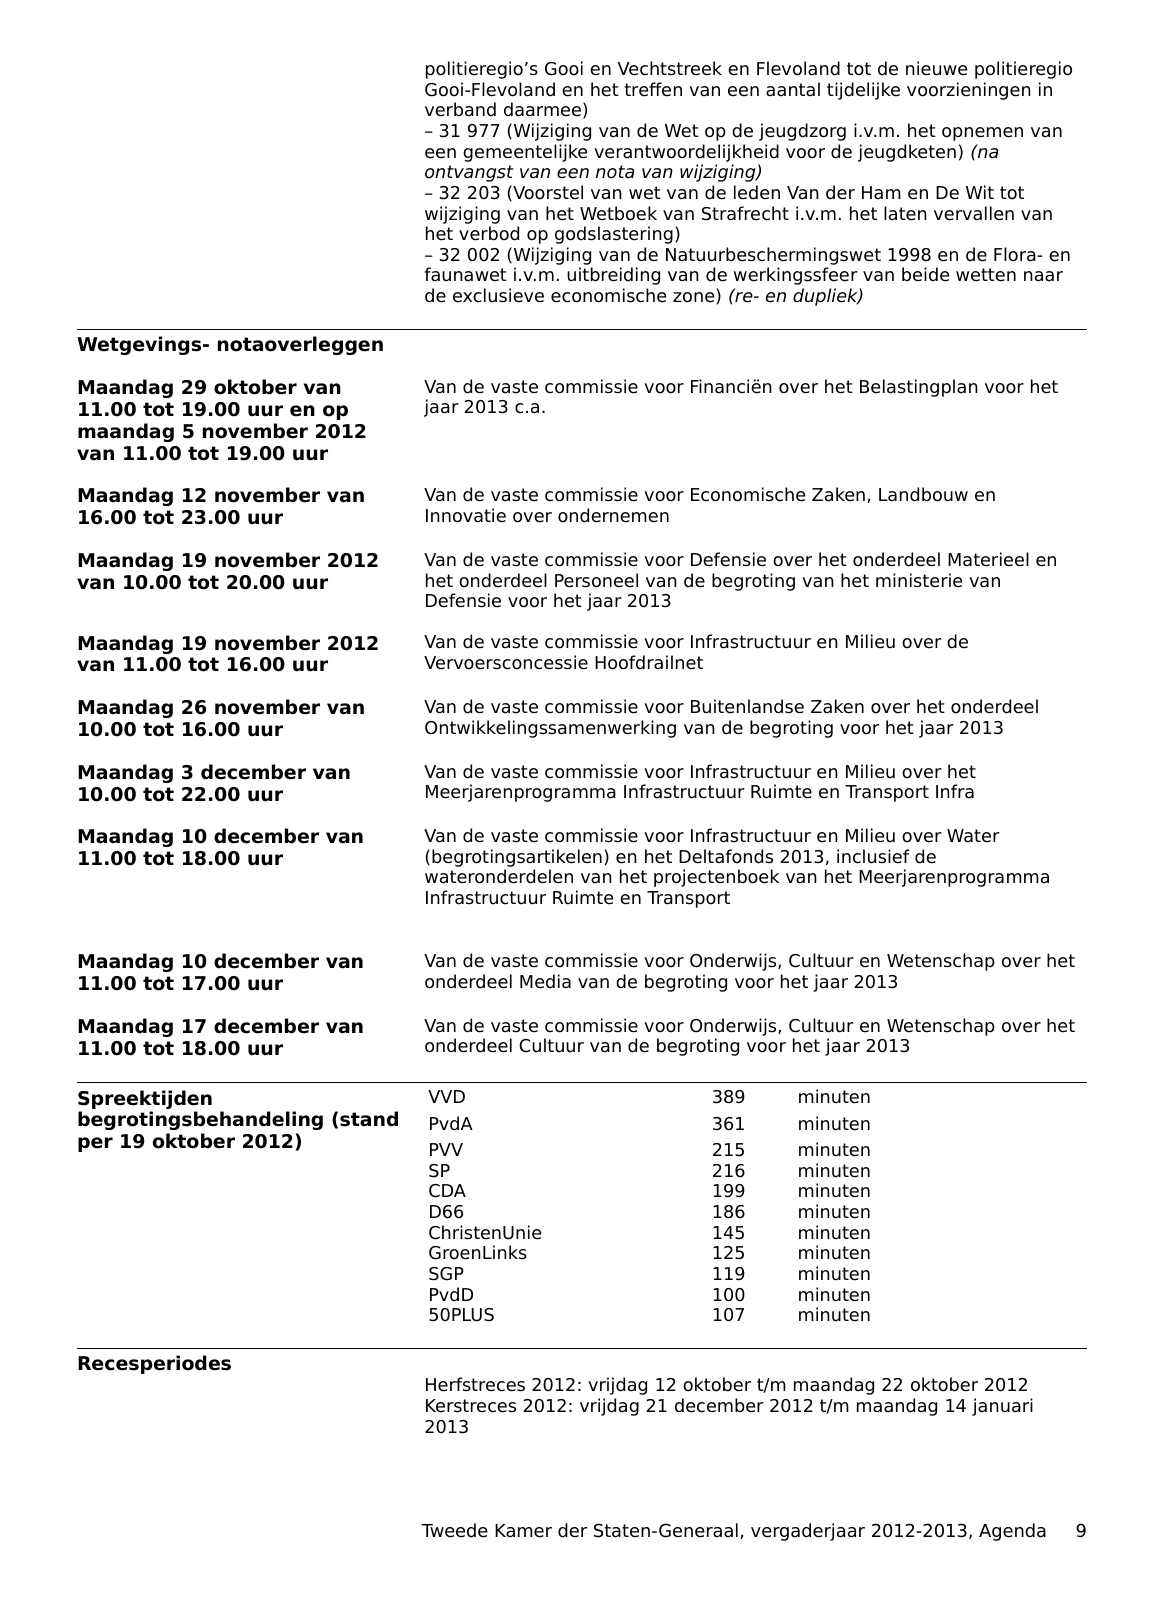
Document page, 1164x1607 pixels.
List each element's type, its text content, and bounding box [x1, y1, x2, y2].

table_cell CDA [422, 1181, 706, 1202]
table_cell [418, 676, 1087, 697]
table_cell [405, 1285, 422, 1305]
table_cell [77, 1243, 404, 1264]
table_cell [77, 1202, 404, 1223]
table_cell [405, 1134, 422, 1161]
table_cell [401, 741, 418, 762]
table_cell PVV [422, 1134, 706, 1161]
table_cell [401, 1016, 418, 1060]
table_cell PvdD [422, 1285, 706, 1305]
table_cell 215 [706, 1134, 791, 1161]
table_cell Van de vaste commissie voor Infrastructuur en Milieu over de Vervoersconcessie Hoofdrailnet [418, 633, 1087, 676]
table_cell 50PLUS [422, 1305, 706, 1326]
table_cell [77, 59, 401, 121]
table_cell Van de vaste commissie voor Onderwijs, Cultuur en Wetenschap over het onderdeel Media van de begroting voor het jaar 2013 [418, 951, 1087, 995]
table_header [401, 330, 418, 356]
table_cell [401, 443, 418, 465]
table_cell Maandag 19 november 2012 van 11.00 tot 16.00 uur [77, 633, 401, 676]
table_cell politieregio’s Gooi en Vechtstreek en Flevoland tot de nieuwe politieregio Gooi-Flevoland en het treffen van een aantal tijdelijke voorzieningen in verband daarmee) [418, 59, 1087, 121]
table_cell [405, 1305, 422, 1326]
table_cell [418, 529, 1087, 550]
table_cell minuten [791, 1134, 1087, 1161]
table_header Wetgevings- notaoverleggen [77, 330, 401, 356]
table_cell [77, 245, 401, 307]
table_cell [418, 995, 1087, 1016]
table_cell [77, 1305, 404, 1326]
table_cell SP [422, 1161, 706, 1181]
table_header Spreektijden begrotingsbehandeling (stand per 19 oktober 2012) [77, 1083, 404, 1161]
table_cell minuten [791, 1181, 1087, 1202]
table_cell [401, 1437, 418, 1458]
table_cell [401, 529, 418, 550]
table_cell [401, 633, 418, 676]
table_cell – 32 203 (Voorstel van wet van de leden Van der Ham en De Wit tot wijziging van het Wetboek van Strafrecht i.v.m. het laten vervallen van het verbod op godslastering) [418, 183, 1087, 245]
table_header minuten [791, 1083, 1087, 1108]
table_cell 199 [706, 1181, 791, 1202]
table_cell [405, 1243, 422, 1264]
table_cell [77, 1437, 401, 1458]
table_cell [77, 1396, 401, 1437]
table_cell [418, 612, 1087, 632]
table_cell [401, 1396, 418, 1437]
table_cell [401, 121, 418, 183]
table_cell [401, 612, 418, 632]
table_cell Van de vaste commissie voor Onderwijs, Cultuur en Wetenschap over het onderdeel Cultuur van de begroting voor het jaar 2013 [418, 1016, 1087, 1060]
table_cell [77, 356, 401, 377]
table_cell [401, 697, 418, 741]
table_cell [418, 931, 1087, 951]
table_header [418, 1349, 1087, 1375]
table_cell minuten [791, 1108, 1087, 1134]
table_cell [405, 1181, 422, 1202]
table_cell [401, 245, 418, 307]
table_cell [77, 1161, 404, 1181]
table_cell GroenLinks [422, 1243, 706, 1264]
table_cell Herfstreces 2012: vrijdag 12 oktober t/m maandag 22 oktober 2012 [418, 1375, 1087, 1396]
table_cell [405, 1223, 422, 1243]
table_cell [77, 1223, 404, 1243]
table_cell 100 [706, 1285, 791, 1305]
table_cell [77, 931, 401, 951]
table_cell [77, 1181, 404, 1202]
table_cell [77, 741, 401, 762]
table_cell [77, 121, 401, 183]
table_cell [405, 1161, 422, 1181]
table_cell [401, 806, 418, 826]
table_cell [401, 676, 418, 697]
table_cell Van de vaste commissie voor Buitenlandse Zaken over het onderdeel Ontwikkelingssamenwerking van de begroting voor het jaar 2013 [418, 697, 1087, 741]
table_cell [401, 377, 418, 443]
table_cell 186 [706, 1202, 791, 1223]
table_header VVD [422, 1083, 706, 1108]
table_header Recesperiodes [77, 1349, 401, 1375]
table_cell minuten [791, 1161, 1087, 1181]
table_cell 107 [706, 1305, 791, 1326]
table_cell [401, 550, 418, 612]
table_cell 361 [706, 1108, 791, 1134]
table_cell Maandag 12 november van 16.00 tot 23.00 uur [77, 485, 401, 529]
table_cell [418, 465, 1087, 485]
table_cell Maandag 19 november 2012 van 10.00 tot 20.00 uur [77, 550, 401, 612]
table_cell [77, 1375, 401, 1396]
table_cell [401, 909, 418, 931]
table_cell [401, 465, 418, 485]
table_cell Van de vaste commissie voor Infrastructuur en Milieu over het Meerjarenprogramma Infrastructuur Ruimte en Transport Infra [418, 762, 1087, 806]
table_header [418, 330, 1087, 356]
table_cell minuten [791, 1243, 1087, 1264]
table_cell [401, 59, 418, 121]
table_cell Kerstreces 2012: vrijdag 21 december 2012 t/m maandag 14 januari 2013 [418, 1396, 1087, 1437]
table_cell minuten [791, 1202, 1087, 1223]
table_cell [405, 1108, 422, 1134]
table_cell minuten [791, 1285, 1087, 1305]
table_cell 125 [706, 1243, 791, 1264]
table_header 389 [706, 1083, 791, 1108]
table_cell Maandag 26 november van 10.00 tot 16.00 uur [77, 697, 401, 741]
table_cell [77, 1264, 404, 1284]
table_cell [77, 995, 401, 1016]
table_cell [405, 1264, 422, 1284]
table_cell [401, 1375, 418, 1396]
table_cell [401, 995, 418, 1016]
table_cell minuten [791, 1264, 1087, 1284]
table_cell 145 [706, 1223, 791, 1243]
table_header [401, 1349, 418, 1375]
table_cell [77, 529, 401, 550]
table_cell Maandag 29 oktober van 11.00 tot 19.00 uur en op maandag 5 november 2012 [77, 377, 401, 443]
table_cell [77, 612, 401, 632]
table_cell [418, 909, 1087, 931]
table_cell Van de vaste commissie voor Defensie over het onderdeel Materieel en het onderdeel Personeel van de begroting van het ministerie van Defensie voor het jaar 2013 [418, 550, 1087, 612]
table_cell Maandag 3 december van 10.00 tot 22.00 uur [77, 762, 401, 806]
table_cell 216 [706, 1161, 791, 1181]
table_cell van 11.00 tot 19.00 uur [77, 443, 401, 465]
table_cell [77, 676, 401, 697]
table_cell Maandag 10 december van 11.00 tot 17.00 uur [77, 951, 401, 995]
table_cell [77, 909, 401, 931]
table_cell [77, 465, 401, 485]
table_cell [418, 1437, 1087, 1458]
table_header [405, 1083, 422, 1108]
table_cell minuten [791, 1223, 1087, 1243]
table_cell ChristenUnie [422, 1223, 706, 1243]
table_cell – 31 977 (Wijziging van de Wet op de jeugdzorg i.v.m. het opnemen van een gemeentelijke verantwoordelijkheid voor de jeugdketen) (na ontvangst van een nota van wijziging) [418, 121, 1087, 183]
table_cell [401, 485, 418, 529]
table_cell PvdA [422, 1108, 706, 1134]
table_cell [418, 741, 1087, 762]
table_cell 119 [706, 1264, 791, 1284]
table_cell [77, 183, 401, 245]
table_cell [401, 951, 418, 995]
table_cell – 32 002 (Wijziging van de Natuurbeschermingswet 1998 en de Flora- en faunawet i.v.m. uitbreiding van de werkingssfeer van beide wetten naar de exclusieve economische zone) (re- en dupliek) [418, 245, 1087, 307]
table_cell Van de vaste commissie voor Economische Zaken, Landbouw en Innovatie over ondernemen [418, 485, 1087, 529]
table_cell Maandag 17 december van 11.00 tot 18.00 uur [77, 1016, 401, 1060]
table_cell SGP [422, 1264, 706, 1284]
table_cell [401, 826, 418, 909]
table_cell [77, 806, 401, 826]
table_cell [418, 356, 1087, 377]
table_cell Van de vaste commissie voor Infrastructuur en Milieu over Water (begrotingsartikelen) en het Deltafonds 2013, inclusief de wateronderdelen van het projectenboek van het Meerjarenprogramma Infrastructuur Ruimte en Transport [418, 826, 1087, 909]
table_cell [77, 1285, 404, 1305]
table_cell minuten [791, 1305, 1087, 1326]
table_cell D66 [422, 1202, 706, 1223]
table_cell Maandag 10 december van 11.00 tot 18.00 uur [77, 826, 401, 909]
table_cell Van de vaste commissie voor Financiën over het Belastingplan voor het jaar 2013 c.a. [418, 377, 1087, 443]
table_cell [401, 356, 418, 377]
table_cell [405, 1202, 422, 1223]
table_cell [401, 762, 418, 806]
table_cell [401, 183, 418, 245]
table_cell [418, 443, 1087, 465]
table_cell [401, 931, 418, 951]
table_cell [418, 806, 1087, 826]
